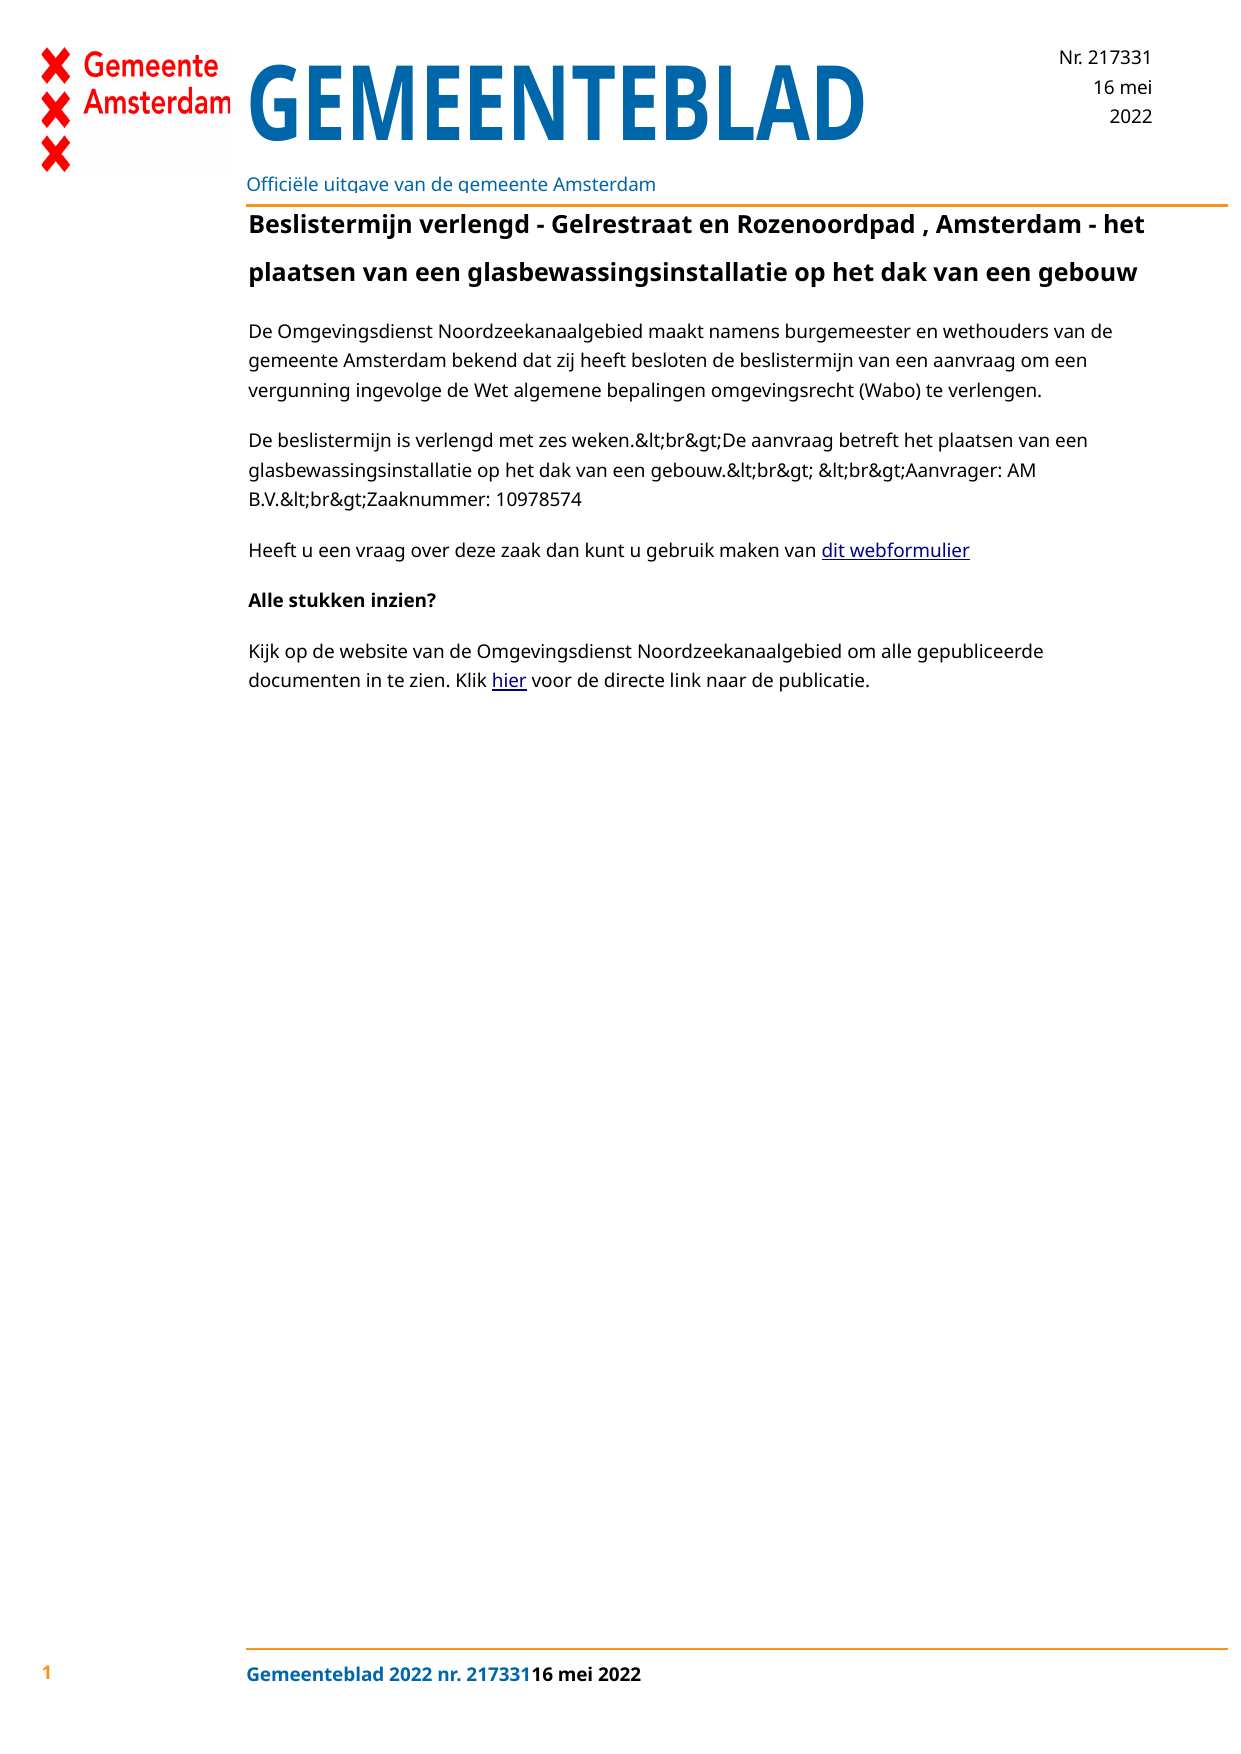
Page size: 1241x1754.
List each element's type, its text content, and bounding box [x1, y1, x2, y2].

text De Omgevingsdienst Noordzeekanaalgebied maakt namens burgemeester en wethouders van de gemeente Amsterdam bekend dat zij heeft besloten de beslistermijn van een aanvraag om een vergunning ingevolge de Wet algemene bepalingen omgevingsrecht (Wabo) te verlengen. [248, 318, 1152, 403]
text De beslistermijn is verlengd met zes weken.&lt;br&gt;De aanvraag betreft het plaatsen van een glasbewassingsinstallatie op het dak van een gebouw.&lt;br&gt; &lt;br&gt;Aanvrager: AM B.V.&lt;br&gt;Zaaknummer: 10978574 [248, 427, 1152, 512]
text Heeft u een vraag over deze zaak dan kunt u gebruik maken van dit webformulier [248, 537, 1152, 563]
text Beslistermijn verlengd - Gelrestraat en Rozenoordpad , Amsterdam - het plaatsen van een glasbewassingsinstallatie op het dak van een gebouw [248, 207, 1152, 288]
text Kijk op de website van de Omgevingsdienst Noordzeekanaalgebied om alle gepubliceerde documenten in te zien. Klik hier voor de directe link naar de publicatie. [248, 638, 1152, 693]
text Alle stukken inzien? [248, 587, 1152, 613]
picture [41, 47, 231, 172]
